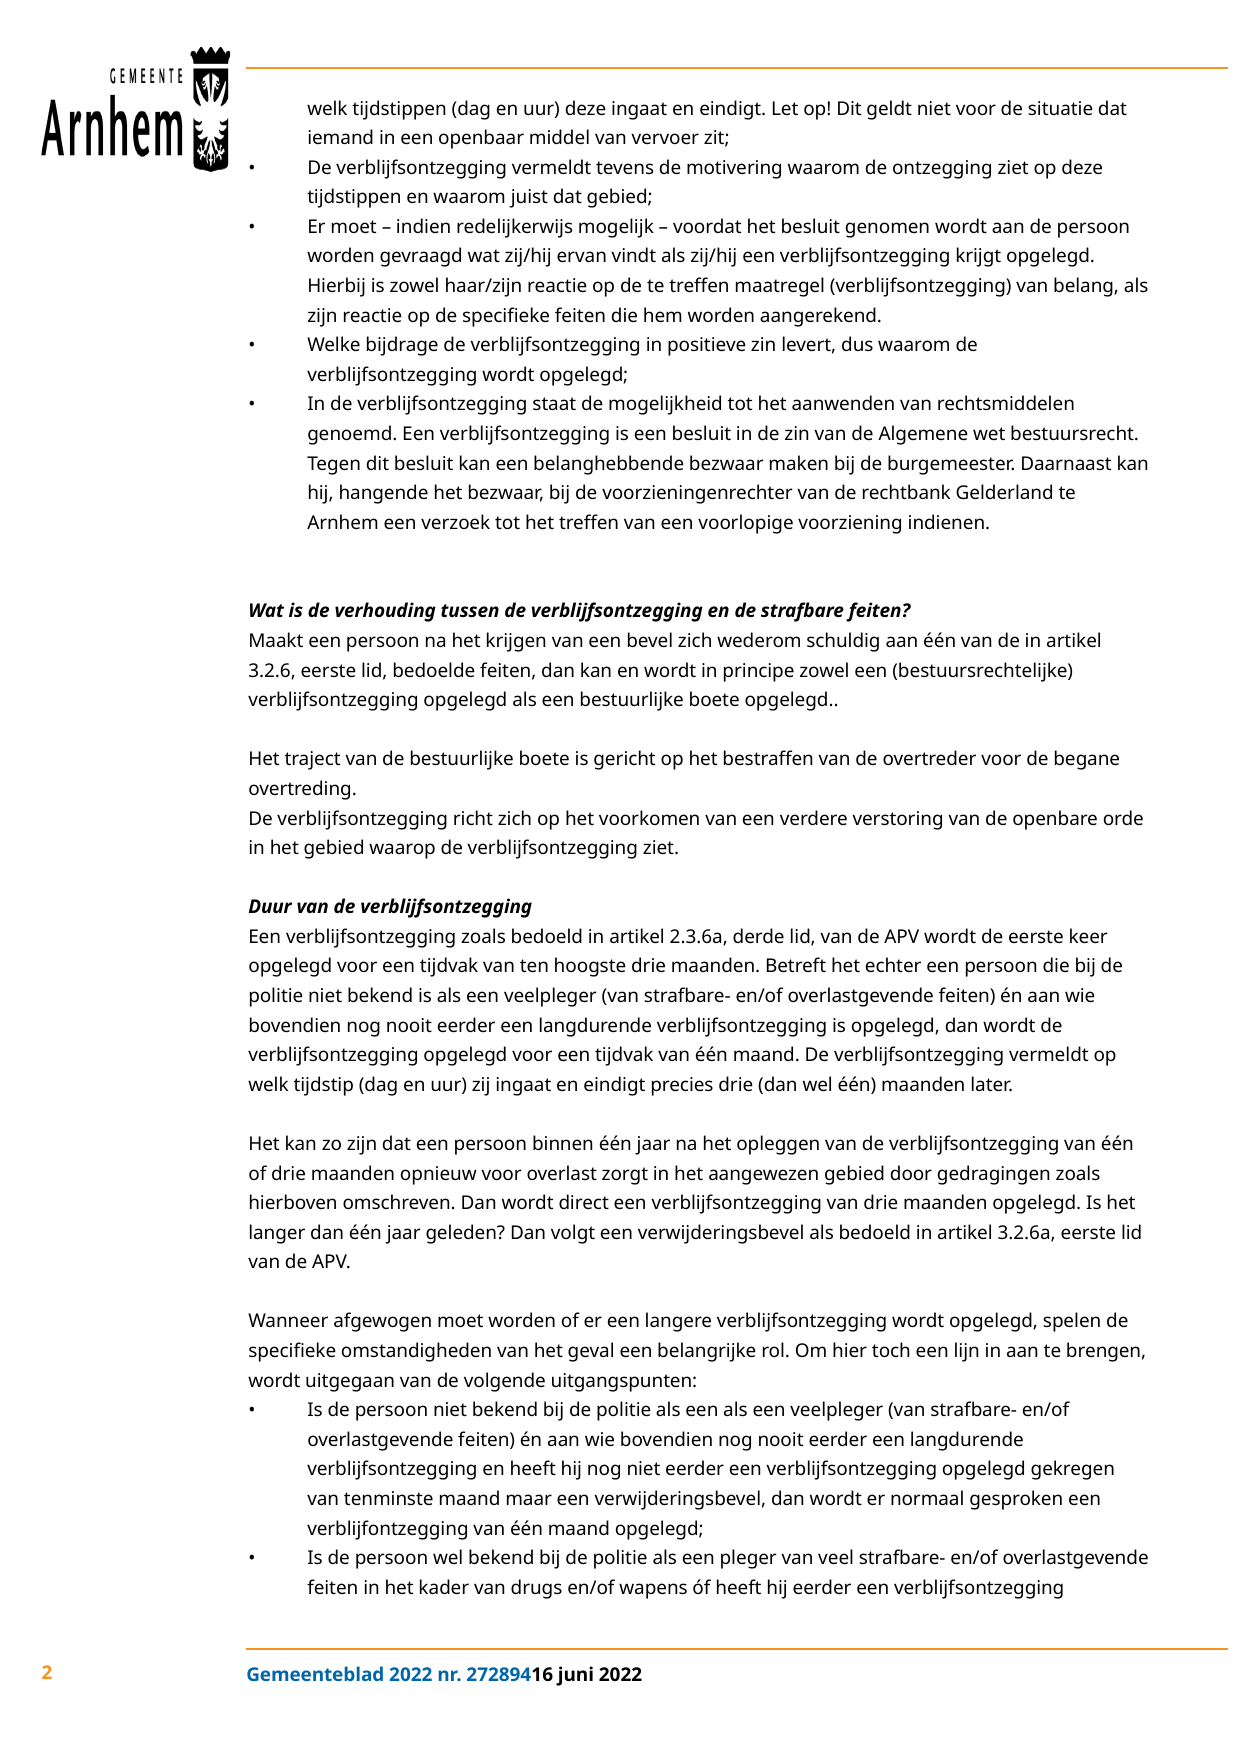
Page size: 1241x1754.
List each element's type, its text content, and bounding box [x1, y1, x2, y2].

list Is de persoon wel bekend bij de politie als een pleger van veel strafbare- en/of overlastgevende feiten in het kader van drugs en/of wapens óf heeft hij eerder een verblijfsontzegging [248, 1544, 1152, 1600]
picture [41, 47, 231, 172]
text Het traject van de bestuurlijke boete is gericht op het bestraffen van de overtreder voor de begane overtreding. [248, 746, 1152, 801]
text Wanneer afgewogen moet worden of er een langere verblijfsontzegging wordt opgelegd, spelen de specifieke omstandigheden van het geval een belangrijke rol. Om hier toch een lijn in aan te brengen, wordt uitgegaan van de volgende uitgangspunten: [248, 1308, 1152, 1393]
list Welke bijdrage de verblijfsontzegging in positieve zin levert, dus waarom de verblijfsontzegging wordt opgelegd; [248, 331, 1152, 387]
text Duur van de verblijfsontzegging [248, 893, 1152, 919]
list Er moet – indien redelijkerwijs mogelijk – voordat het besluit genomen wordt aan de persoon worden gevraagd wat zij/hij ervan vindt als zij/hij een verblijfsontzegging krijgt opgelegd. Hierbij is zowel haar/zijn reactie op de te treffen maatregel (verblijfsontzegging) van belang, als zijn reactie op de specifieke feiten die hem worden aangerekend. [248, 213, 1152, 328]
list welk tijdstippen (dag en uur) deze ingaat en eindigt. Let op! Dit geldt niet voor de situatie dat iemand in een openbaar middel van vervoer zit; [248, 95, 1152, 150]
text Een verblijfsontzegging zoals bedoeld in artikel 2.3.6a, derde lid, van de APV wordt de eerste keer opgelegd voor een tijdvak van ten hoogste drie maanden. Betreft het echter een persoon die bij de politie niet bekend is als een veelpleger (van strafbare- en/of overlastgevende feiten) én aan wie bovendien nog nooit eerder een langdurende verblijfsontzegging is opgelegd, dan wordt de verblijfsontzegging opgelegd voor een tijdvak van één maand. De verblijfsontzegging vermeldt op welk tijdstip (dag en uur) zij ingaat en eindigt precies drie (dan wel één) maanden later. [248, 923, 1152, 1097]
list Is de persoon niet bekend bij de politie als een als een veelpleger (van strafbare- en/of overlastgevende feiten) én aan wie bovendien nog nooit eerder een langdurende verblijfsontzegging en heeft hij nog niet eerder een verblijfsontzegging opgelegd gekregen van tenminste maand maar een verwijderingsbevel, dan wordt er normaal gesproken een verblijfontzegging van één maand opgelegd; [248, 1396, 1152, 1541]
list In de verblijfsontzegging staat de mogelijkheid tot het aanwenden van rechtsmiddelen genoemd. Een verblijfsontzegging is een besluit in de zin van de Algemene wet bestuursrecht. Tegen dit besluit kan een belanghebbende bezwaar maken bij de burgemeester. Daarnaast kan hij, hangende het bezwaar, bij de voorzieningenrechter van de rechtbank Gelderland te Arnhem een verzoek tot het treffen van een voorlopige voorziening indienen. [248, 391, 1152, 535]
text Maakt een persoon na het krijgen van een bevel zich wederom schuldig aan één van de in artikel 3.2.6, eerste lid, bedoelde feiten, dan kan en wordt in principe zowel een (bestuursrechtelijke) verblijfsontzegging opgelegd als een bestuurlijke boete opgelegd.. [248, 627, 1152, 712]
list De verblijfsontzegging vermeldt tevens de motivering waarom de ontzegging ziet op deze tijdstippen en waarom juist dat gebied; [248, 154, 1152, 209]
text Het kan zo zijn dat een persoon binnen één jaar na het opleggen van de verblijfsontzegging van één of drie maanden opnieuw voor overlast zorgt in het aangewezen gebied door gedragingen zoals hierboven omschreven. Dan wordt direct een verblijfsontzegging van drie maanden opgelegd. Is het langer dan één jaar geleden? Dan volgt een verwijderingsbevel als bedoeld in artikel 3.2.6a, eerste lid van de APV. [248, 1130, 1152, 1274]
text Wat is de verhouding tussen de verblijfsontzegging en de strafbare feiten? [248, 598, 1152, 623]
text De verblijfsontzegging richt zich op het voorkomen van een verdere verstoring van de openbare orde in het gebied waarop de verblijfsontzegging ziet. [248, 805, 1152, 860]
